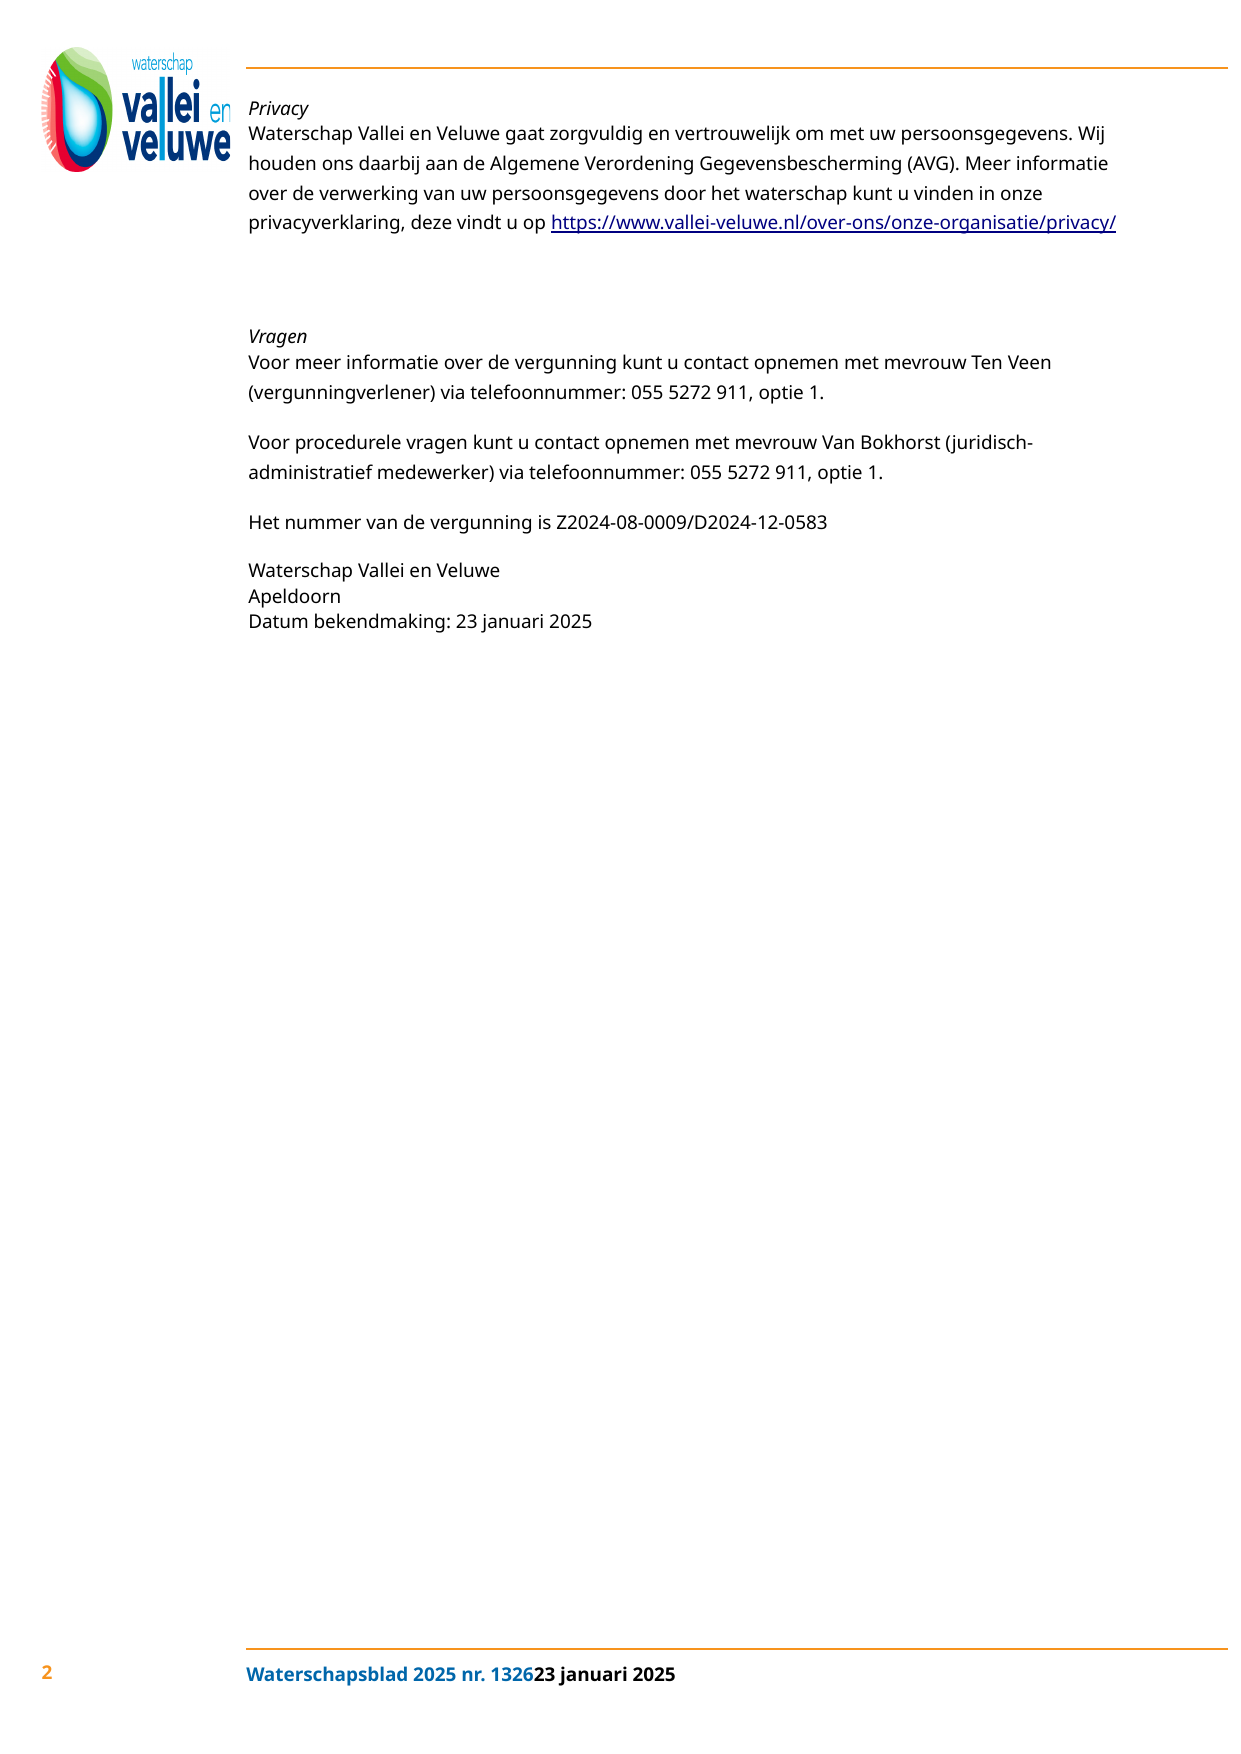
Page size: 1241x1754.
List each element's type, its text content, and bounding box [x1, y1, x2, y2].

text Waterschap Vallei en Veluwe gaat zorgvuldig en vertrouwelijk om met uw persoonsgegevens. Wij houden ons daarbij aan de Algemene Verordening Gegevensbescherming (AVG). Meer informatie over de verwerking van uw persoonsgegevens door het waterschap kunt u vinden in onze privacyverklaring, deze vindt u op https://www.vallei-veluwe.nl/over-ons/onze-organisatie/privacy/ [248, 121, 1152, 235]
text Voor meer informatie over de vergunning kunt u contact opnemen met mevrouw Ten Veen (vergunningverlener) via telefoonnummer: 055 5272 911, optie 1. [248, 349, 1152, 405]
text Waterschap Vallei en Veluwe [248, 557, 1152, 583]
text Privacy [248, 95, 1152, 121]
text Datum bekendmaking: 23 januari 2025 [248, 609, 1152, 634]
text Het nummer van de vergunning is Z2024-08-0009/D2024-12-0583 [248, 509, 1152, 535]
text Vragen [248, 324, 1152, 349]
picture [41, 47, 231, 172]
text Apeldoorn [248, 583, 1152, 609]
text Voor procedurele vragen kunt u contact opnemen met mevrouw Van Bokhorst (juridisch-administratief medewerker) via telefoonnummer: 055 5272 911, optie 1. [248, 429, 1152, 485]
